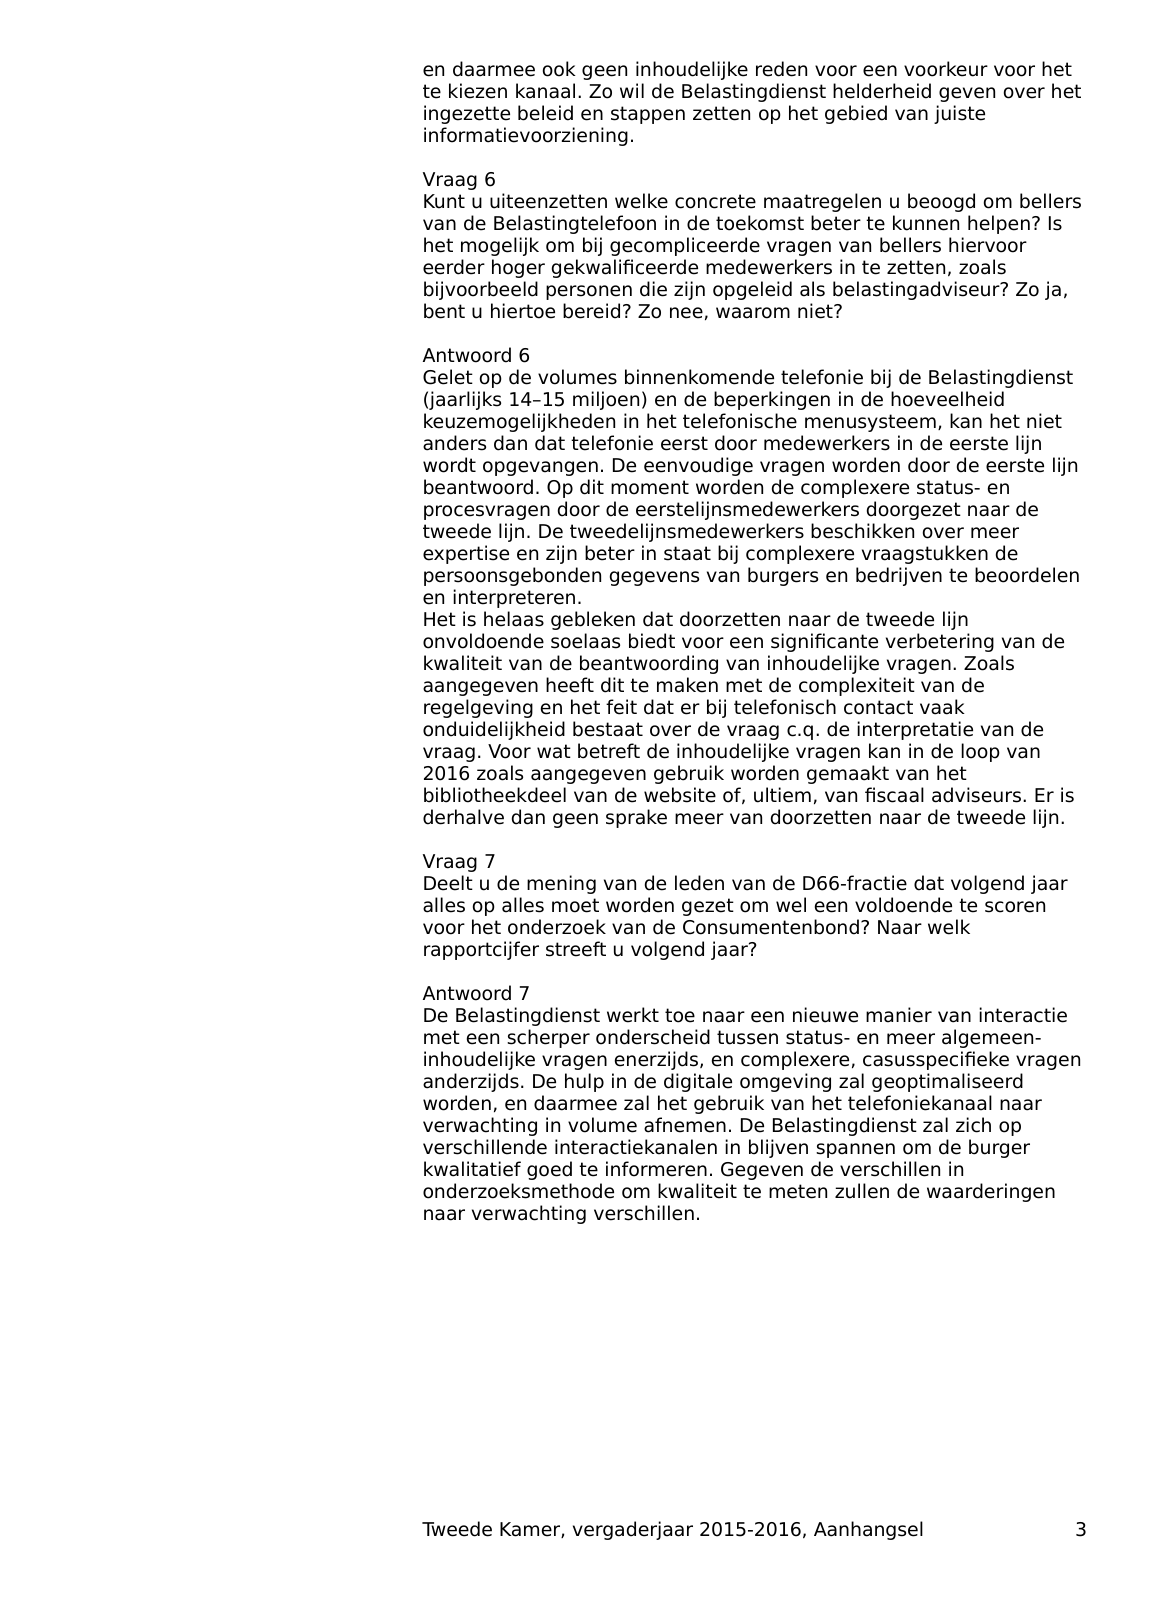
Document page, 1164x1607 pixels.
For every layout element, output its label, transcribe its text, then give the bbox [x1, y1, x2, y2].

text De Belastingdienst werkt toe naar een nieuwe manier van interactie met een scherper onderscheid tussen status- en meer algemeen-inhoudelijke vragen enerzijds, en complexere, casusspecifieke vragen anderzijds. De hulp in de digitale omgeving zal geoptimaliseerd worden, en daarmee zal het gebruik van het telefoniekanaal naar verwachting in volume afnemen. De Belastingdienst zal zich op verschillende interactiekanalen in blijven spannen om de burger kwalitatief goed te informeren. Gegeven de verschillen in onderzoeksmethode om kwaliteit te meten zullen de waarderingen naar verwachting verschillen. [422, 1005, 1087, 1225]
text Gelet op de volumes binnenkomende telefonie bij de Belastingdienst (jaarlijks 14–15 miljoen) en de beperkingen in de hoeveelheid keuzemogelijkheden in het telefonische menusysteem, kan het niet anders dan dat telefonie eerst door medewerkers in de eerste lijn wordt opgevangen. De eenvoudige vragen worden door de eerste lijn beantwoord. Op dit moment worden de complexere status- en procesvragen door de eerstelijnsmedewerkers doorgezet naar de tweede lijn. De tweedelijnsmedewerkers beschikken over meer expertise en zijn beter in staat bij complexere vraagstukken de persoonsgebonden gegevens van burgers en bedrijven te beoordelen en interpreteren. [422, 367, 1087, 609]
text Antwoord 7 [422, 983, 1087, 1005]
text Vraag 6 [422, 169, 1087, 191]
text Kunt u uiteenzetten welke concrete maatregelen u beoogd om bellers van de Belastingtelefoon in de toekomst beter te kunnen helpen? Is het mogelijk om bij gecompliceerde vragen van bellers hiervoor eerder hoger gekwalificeerde medewerkers in te zetten, zoals bijvoorbeeld personen die zijn opgeleid als belastingadviseur? Zo ja, bent u hiertoe bereid? Zo nee, waarom niet? [422, 191, 1087, 323]
text Het is helaas gebleken dat doorzetten naar de tweede lijn onvoldoende soelaas biedt voor een significante verbetering van de kwaliteit van de beantwoording van inhoudelijke vragen. Zoals aangegeven heeft dit te maken met de complexiteit van de regelgeving en het feit dat er bij telefonisch contact vaak onduidelijkheid bestaat over de vraag c.q. de interpretatie van de vraag. Voor wat betreft de inhoudelijke vragen kan in de loop van 2016 zoals aangegeven gebruik worden gemaakt van het bibliotheekdeel van de website of, ultiem, van fiscaal adviseurs. Er is derhalve dan geen sprake meer van doorzetten naar de tweede lijn. [422, 609, 1087, 829]
text Antwoord 6 [422, 345, 1087, 367]
text en daarmee ook geen inhoudelijke reden voor een voorkeur voor het te kiezen kanaal. Zo wil de Belastingdienst helderheid geven over het ingezette beleid en stappen zetten op het gebied van juiste informatievoorziening. [422, 59, 1087, 147]
text Deelt u de mening van de leden van de D66-fractie dat volgend jaar alles op alles moet worden gezet om wel een voldoende te scoren voor het onderzoek van de Consumentenbond? Naar welk rapportcijfer streeft u volgend jaar? [422, 873, 1087, 961]
text Vraag 7 [422, 851, 1087, 873]
